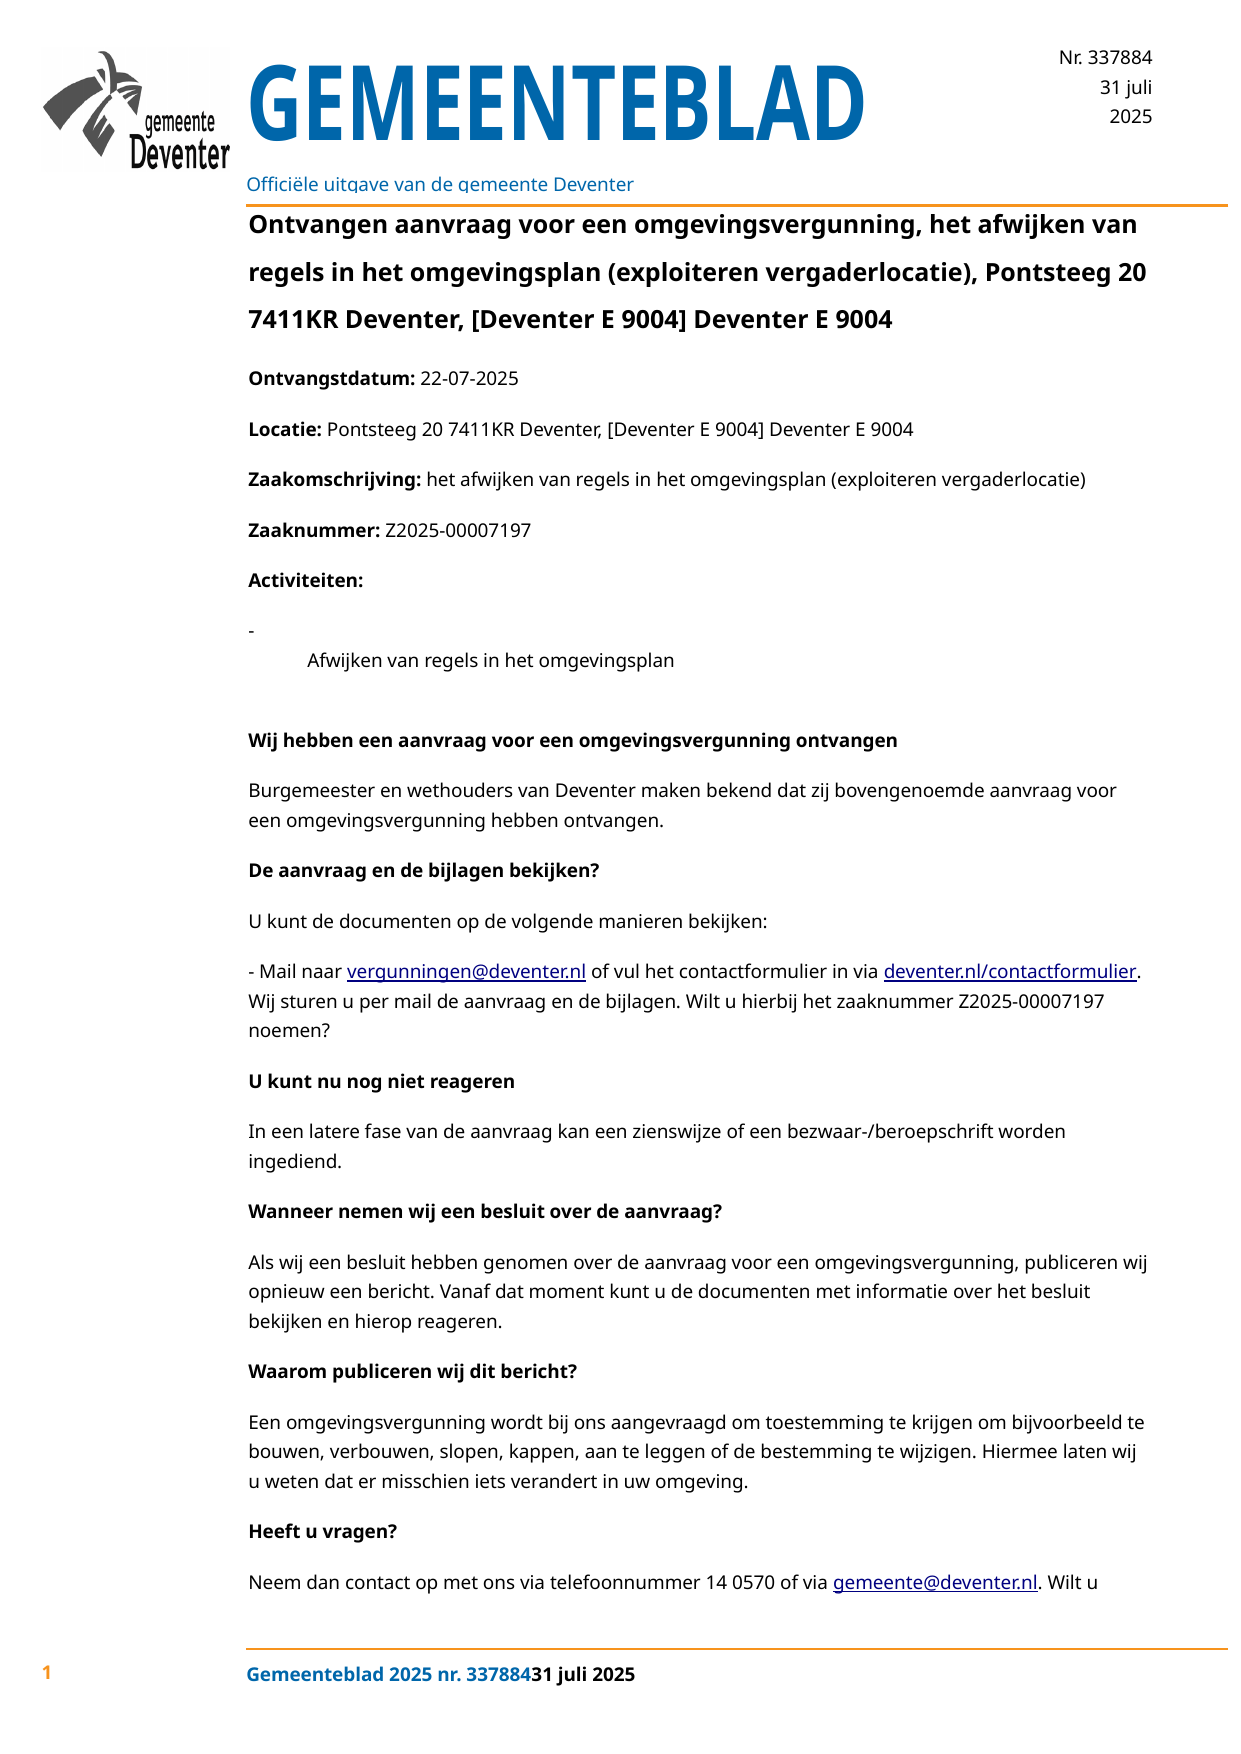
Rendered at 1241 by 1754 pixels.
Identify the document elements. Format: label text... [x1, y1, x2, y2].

text U kunt de documenten op de volgende manieren bekijken: [248, 908, 1152, 934]
list Afwijken van regels in het omgevingsplan [248, 647, 1152, 673]
text Zaaknummer: Z2025-00007197 [248, 517, 1152, 542]
text Locatie: Pontsteeg 20 7411KR Deventer, [Deventer E 9004] Deventer E 9004 [248, 416, 1152, 442]
text Een omgevingsvergunning wordt bij ons aangevraagd om toestemming te krijgen om bijvoorbeeld te bouwen, verbouwen, slopen, kappen, aan te leggen of de bestemming te wijzigen. Hiermee laten wij u weten dat er misschien iets verandert in uw omgeving. [248, 1409, 1152, 1494]
text In een latere fase van de aanvraag kan een zienswijze of een bezwaar-/beroepschrift worden ingediend. [248, 1118, 1152, 1174]
text Neem dan contact op met ons via telefoonnummer 14 0570 of via gemeente@deventer.nl. Wilt u [248, 1569, 1152, 1594]
text Waarom publiceren wij dit bericht? [248, 1358, 1152, 1384]
text Heeft u vragen? [248, 1518, 1152, 1544]
text U kunt nu nog niet reageren [248, 1068, 1152, 1094]
text Ontvangen aanvraag voor een omgevingsvergunning, het afwijken van regels in het omgevingsplan (exploiteren vergaderlocatie), Pontsteeg 20 7411KR Deventer, [Deventer E 9004] Deventer E 9004 [248, 207, 1152, 336]
text Wij hebben een aanvraag voor een omgevingsvergunning ontvangen [248, 727, 1152, 753]
text Wanneer nemen wij een besluit over de aanvraag? [248, 1198, 1152, 1224]
text De aanvraag en de bijlagen bekijken? [248, 858, 1152, 883]
text Ontvangstdatum: 22-07-2025 [248, 366, 1152, 391]
text Zaakomschrijving: het afwijken van regels in het omgevingsplan (exploiteren vergaderlocatie) [248, 466, 1152, 492]
text - Mail naar vergunningen@deventer.nl of vul het contactformulier in via deventer.nl/contactformulier. Wij sturen u per mail de aanvraag en de bijlagen. Wilt u hierbij het zaaknummer Z2025-00007197 noemen? [248, 958, 1152, 1043]
text Activiteiten: [248, 567, 1152, 593]
picture [41, 47, 231, 172]
text Als wij een besluit hebben genomen over de aanvraag voor een omgevingsvergunning, publiceren wij opnieuw een bericht. Vanaf dat moment kunt u de documenten met informatie over het besluit bekijken en hierop reageren. [248, 1249, 1152, 1334]
text Burgemeester en wethouders van Deventer maken bekend dat zij bovengenoemde aanvraag voor een omgevingsvergunning hebben ontvangen. [248, 778, 1152, 833]
